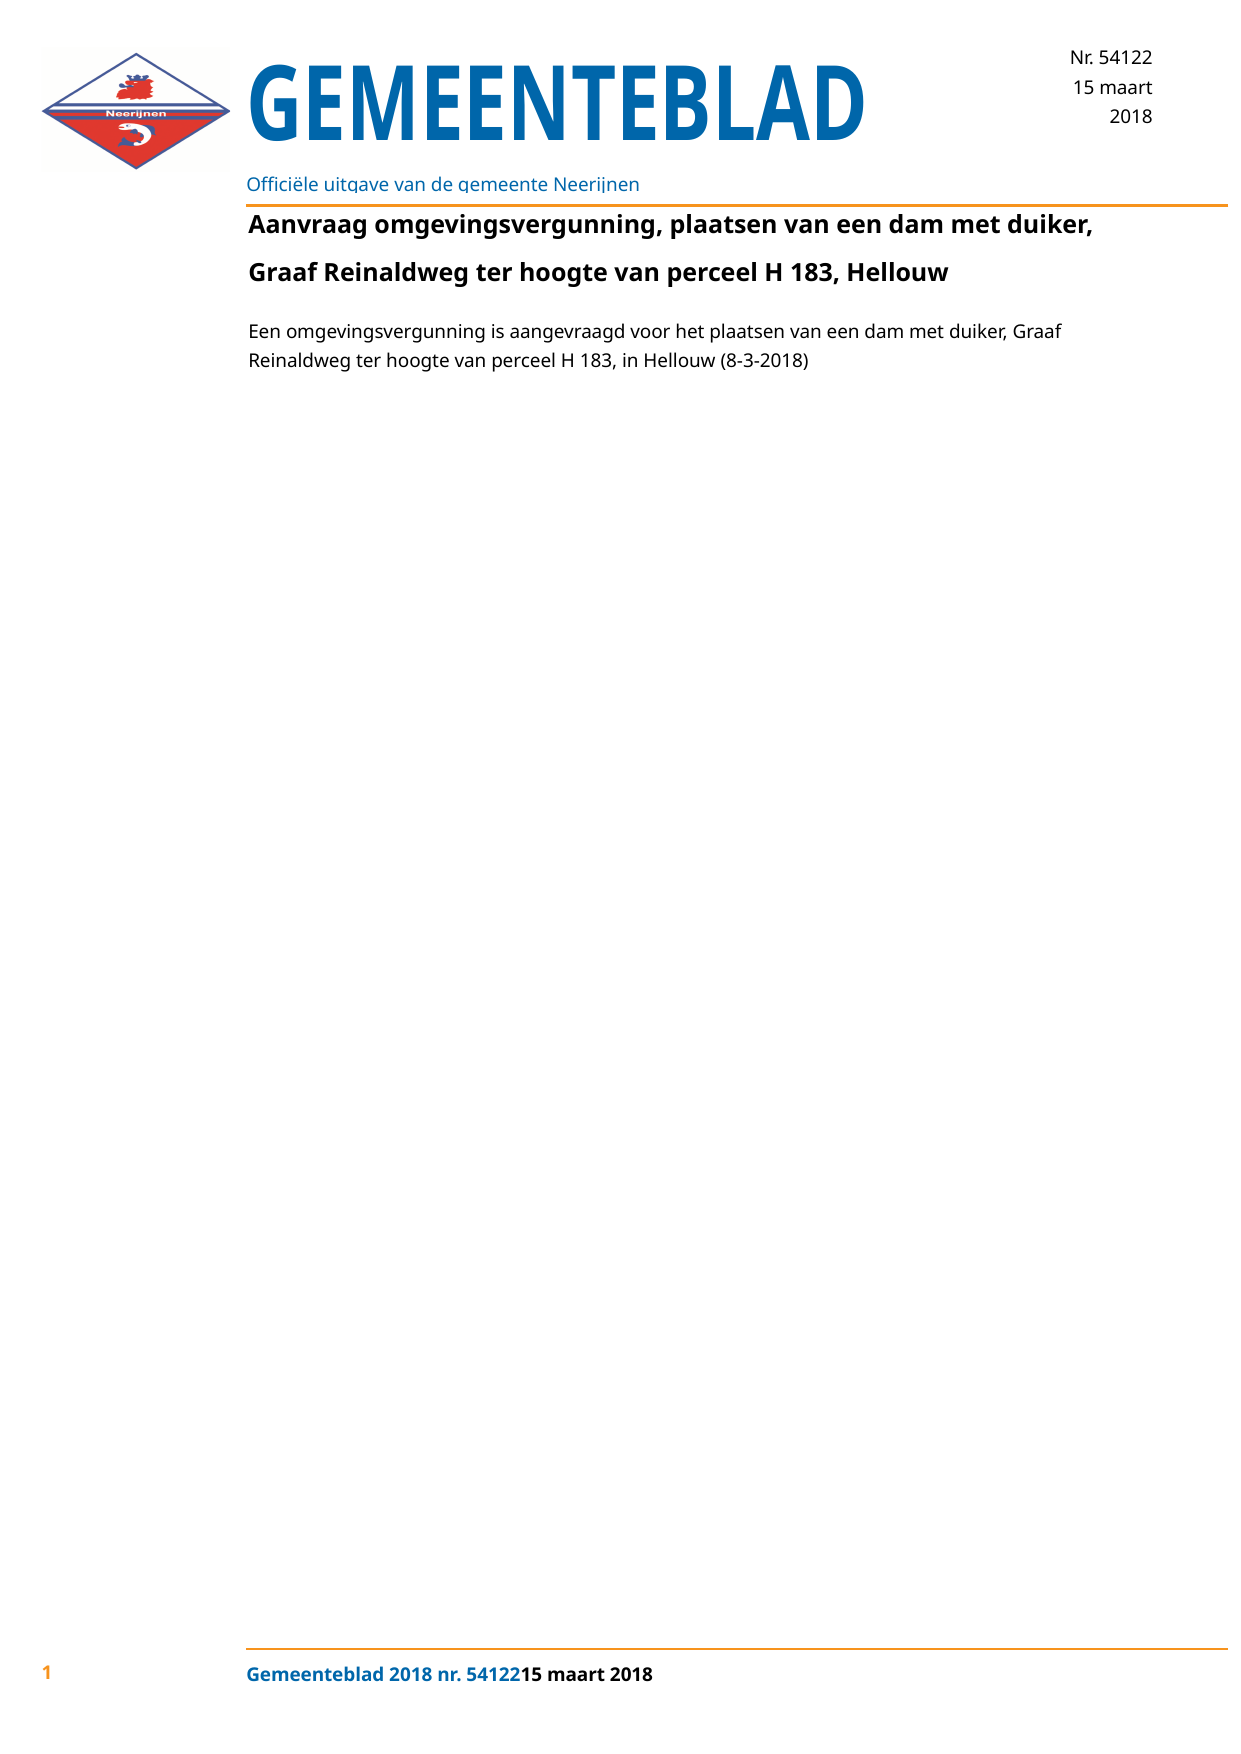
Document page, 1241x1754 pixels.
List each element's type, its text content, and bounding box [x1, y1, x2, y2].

text Aanvraag omgevingsvergunning, plaatsen van een dam met duiker, Graaf Reinaldweg ter hoogte van perceel H 183, Hellouw [248, 207, 1152, 288]
table_header Een omgevingsvergunning is aangevraagd voor het plaatsen van een dam met duiker, Graaf Reinaldweg ter hoogte van perceel H 183, in Hellouw (8-3-2018) [248, 318, 1152, 373]
picture [41, 47, 231, 172]
